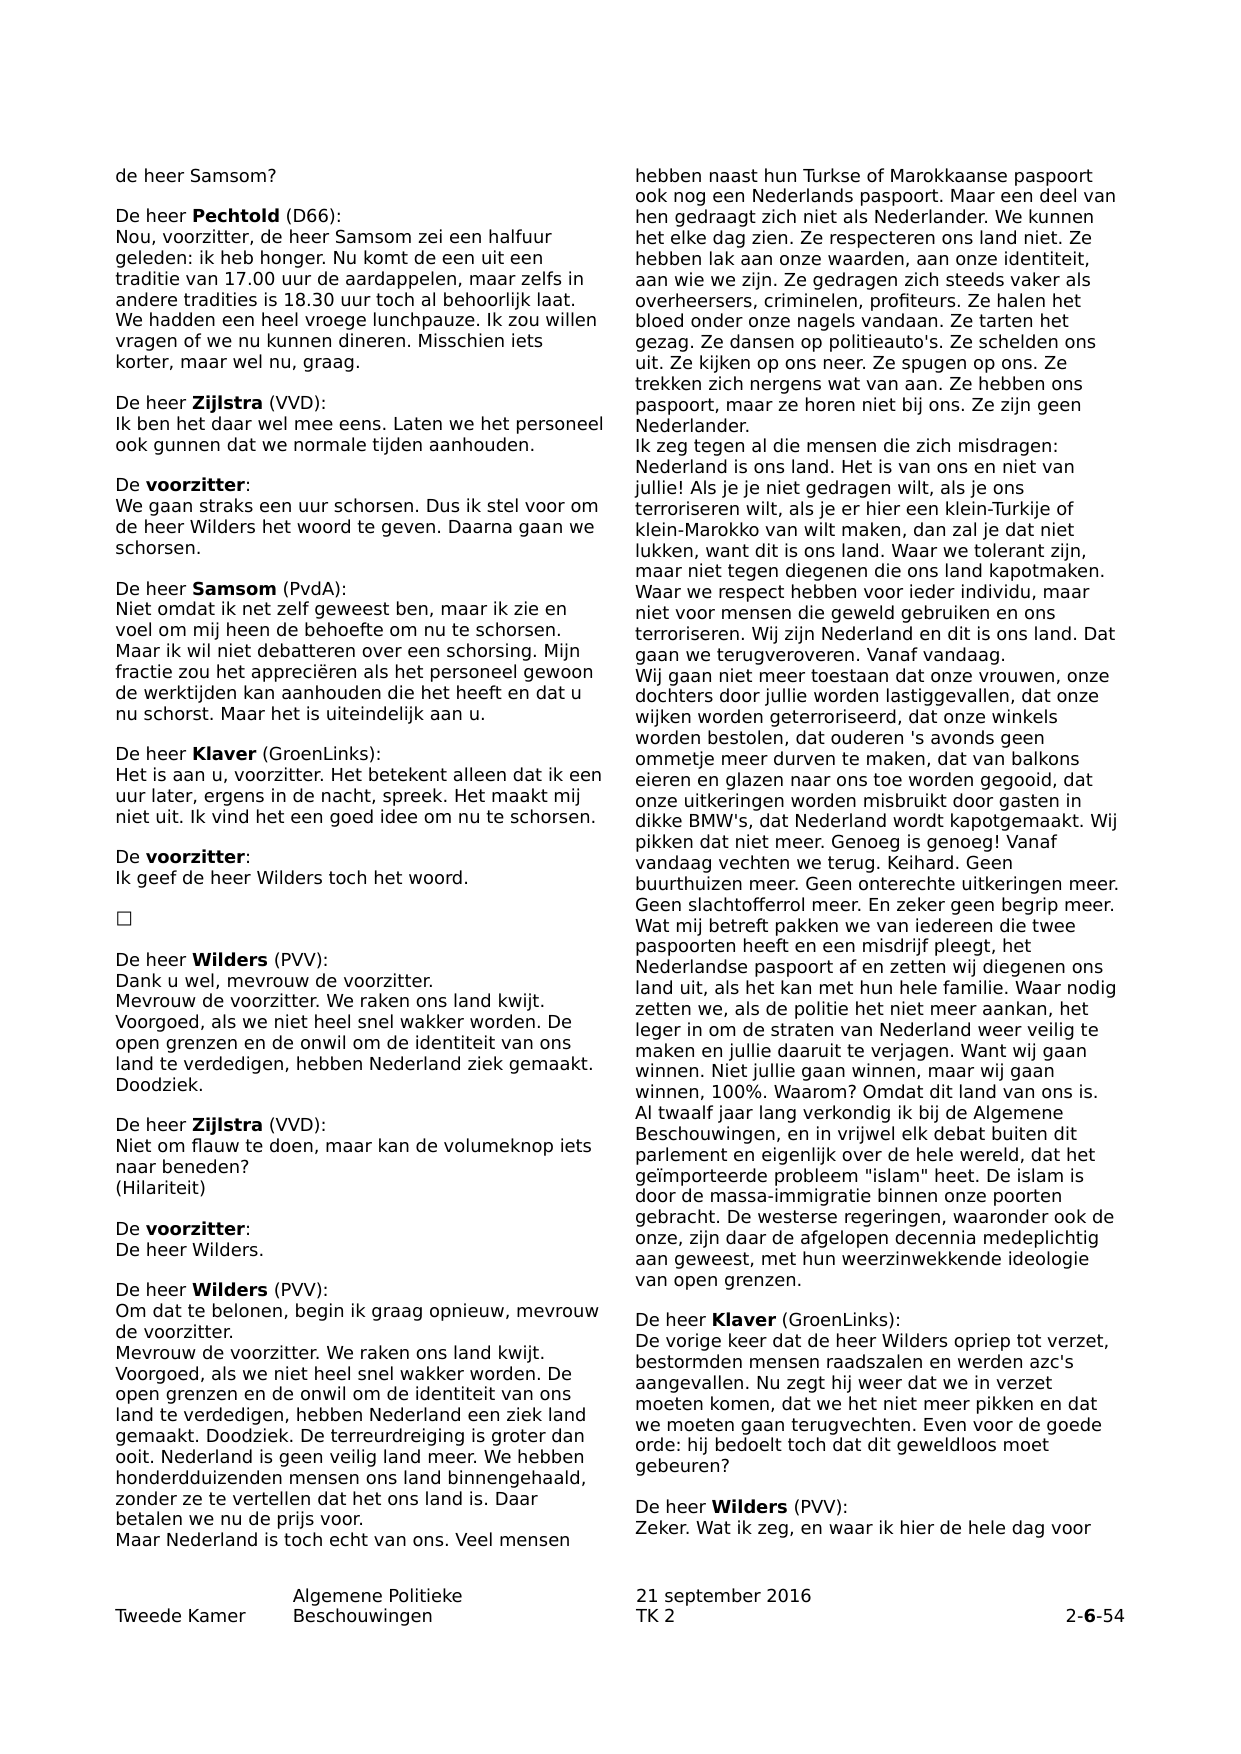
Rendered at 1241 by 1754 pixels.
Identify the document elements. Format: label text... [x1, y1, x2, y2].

text Om dat te belonen, begin ik graag opnieuw, mevrouw de voorzitter. [115, 1301, 605, 1342]
text Ik ben het daar wel mee eens. Laten we het personeel ook gunnen dat we normale tijden aanhouden. [115, 413, 605, 455]
text Maar Nederland is toch echt van ons. Veel mensen [115, 1530, 605, 1551]
text De heer Wilders (PVV): [635, 1497, 1125, 1518]
text De heer Klaver (GroenLinks): [635, 1310, 1125, 1331]
text hebben naast hun Turkse of Marokkaanse paspoort ook nog een Nederlands paspoort. Maar een deel van hen gedraagt zich niet als Nederlander. We kunnen het elke dag zien. Ze respecteren ons land niet. Ze hebben lak aan onze waarden, aan onze identiteit, aan wie we zijn. Ze gedragen zich steeds vaker als overheersers, criminelen, profiteurs. Ze halen het bloed onder onze nagels vandaan. Ze tarten het gezag. Ze dansen op politieauto's. Ze schelden ons uit. Ze kijken op ons neer. Ze spugen op ons. Ze trekken zich nergens wat van aan. Ze hebben ons paspoort, maar ze horen niet bij ons. Ze zijn geen Nederlander. [635, 165, 1125, 436]
text de heer Samsom? [115, 165, 605, 186]
text De heer Wilders (PVV): [115, 1280, 605, 1301]
text We gaan straks een uur schorsen. Dus ik stel voor om de heer Wilders het woord te geven. Daarna gaan we schorsen. [115, 496, 605, 558]
text De heer Klaver (GroenLinks): [115, 744, 605, 765]
text Mevrouw de voorzitter. We raken ons land kwijt. Voorgoed, als we niet heel snel wakker worden. De open grenzen en de onwil om de identiteit van ons land te verdedigen, hebben Nederland ziek gemaakt. Doodziek. [115, 991, 605, 1095]
text De voorzitter: [115, 1218, 605, 1239]
text De vorige keer dat de heer Wilders opriep tot verzet, bestormden mensen raadszalen en werden azc's aangevallen. Nu zegt hij weer dat we in verzet moeten komen, dat we het niet meer pikken en dat we moeten gaan terugvechten. Even voor de goede orde: hij bedoelt toch dat dit geweldloos moet gebeuren? [635, 1331, 1125, 1477]
text Het is aan u, voorzitter. Het betekent alleen dat ik een uur later, ergens in de nacht, spreek. Het maakt mij niet uit. Ik vind het een goed idee om nu te schorsen. [115, 765, 605, 827]
text Ik zeg tegen al die mensen die zich misdragen: Nederland is ons land. Het is van ons en niet van jullie! Als je je niet gedragen wilt, als je ons terroriseren wilt, als je er hier een klein-Turkije of klein-Marokko van wilt maken, dan zal je dat niet lukken, want dit is ons land. Waar we tolerant zijn, maar niet tegen diegenen die ons land kapotmaken. Waar we respect hebben voor ieder individu, maar niet voor mensen die geweld gebruiken en ons terroriseren. Wij zijn Nederland en dit is ons land. Dat gaan we terugveroveren. Vanaf vandaag. [635, 436, 1125, 665]
text Dank u wel, mevrouw de voorzitter. [115, 970, 605, 991]
text Niet omdat ik net zelf geweest ben, maar ik zie en voel om mij heen de behoefte om nu te schorsen. Maar ik wil niet debatteren over een schorsing. Mijn fractie zou het appreciëren als het personeel gewoon de werktijden kan aanhouden die het heeft en dat u nu schorst. Maar het is uiteindelijk aan u. [115, 599, 605, 724]
text De heer Zijlstra (VVD): [115, 1115, 605, 1136]
text ⬜ [115, 909, 605, 929]
text Mevrouw de voorzitter. We raken ons land kwijt. Voorgoed, als we niet heel snel wakker worden. De open grenzen en de onwil om de identiteit van ons land te verdedigen, hebben Nederland een ziek land gemaakt. Doodziek. De terreurdreiging is groter dan ooit. Nederland is geen veilig land meer. We hebben honderdduizenden mensen ons land binnengehaald, zonder ze te vertellen dat het ons land is. Daar betalen we nu de prijs voor. [115, 1342, 605, 1530]
text De heer Pechtold (D66): [115, 206, 605, 227]
text Wij gaan niet meer toestaan dat onze vrouwen, onze dochters door jullie worden lastiggevallen, dat onze wijken worden geterroriseerd, dat onze winkels worden bestolen, dat ouderen 's avonds geen ommetje meer durven te maken, dat van balkons eieren en glazen naar ons toe worden gegooid, dat onze uitkeringen worden misbruikt door gasten in dikke BMW's, dat Nederland wordt kapotgemaakt. Wij pikken dat niet meer. Genoeg is genoeg! Vanaf vandaag vechten we terug. Keihard. Geen buurthuizen meer. Geen onterechte uitkeringen meer. Geen slachtofferrol meer. En zeker geen begrip meer. [635, 665, 1125, 915]
text De voorzitter: [115, 847, 605, 868]
text De heer Samsom (PvdA): [115, 578, 605, 599]
text (Hilariteit) [115, 1178, 605, 1198]
text Al twaalf jaar lang verkondig ik bij de Algemene Beschouwingen, en in vrijwel elk debat buiten dit parlement en eigenlijk over de hele wereld, dat het geïmporteerde probleem "islam" heet. De islam is door de massa-immigratie binnen onze poorten gebracht. De westerse regeringen, waaronder ook de onze, zijn daar de afgelopen decennia medeplichtig aan geweest, met hun weerzinwekkende ideologie van open grenzen. [635, 1103, 1125, 1290]
text De voorzitter: [115, 475, 605, 496]
text Nou, voorzitter, de heer Samsom zei een halfuur geleden: ik heb honger. Nu komt de een uit een traditie van 17.00 uur de aardappelen, maar zelfs in andere tradities is 18.30 uur toch al behoorlijk laat. We hadden een heel vroege lunchpauze. Ik zou willen vragen of we nu kunnen dineren. Misschien iets korter, maar wel nu, graag. [115, 227, 605, 373]
text De heer Zijlstra (VVD): [115, 393, 605, 413]
text Zeker. Wat ik zeg, en waar ik hier de hele dag voor [635, 1518, 1125, 1538]
text Niet om flauw te doen, maar kan de volumeknop iets naar beneden? [115, 1136, 605, 1178]
text De heer Wilders. [115, 1239, 605, 1260]
text De heer Wilders (PVV): [115, 949, 605, 970]
text Wat mij betreft pakken we van iedereen die twee paspoorten heeft en een misdrijf pleegt, het Nederlandse paspoort af en zetten wij diegenen ons land uit, als het kan met hun hele familie. Waar nodig zetten we, als de politie het niet meer aankan, het leger in om de straten van Nederland weer veilig te maken en jullie daaruit te verjagen. Want wij gaan winnen. Niet jullie gaan winnen, maar wij gaan winnen, 100%. Waarom? Omdat dit land van ons is. [635, 915, 1125, 1103]
text Ik geef de heer Wilders toch het woord. [115, 868, 605, 889]
